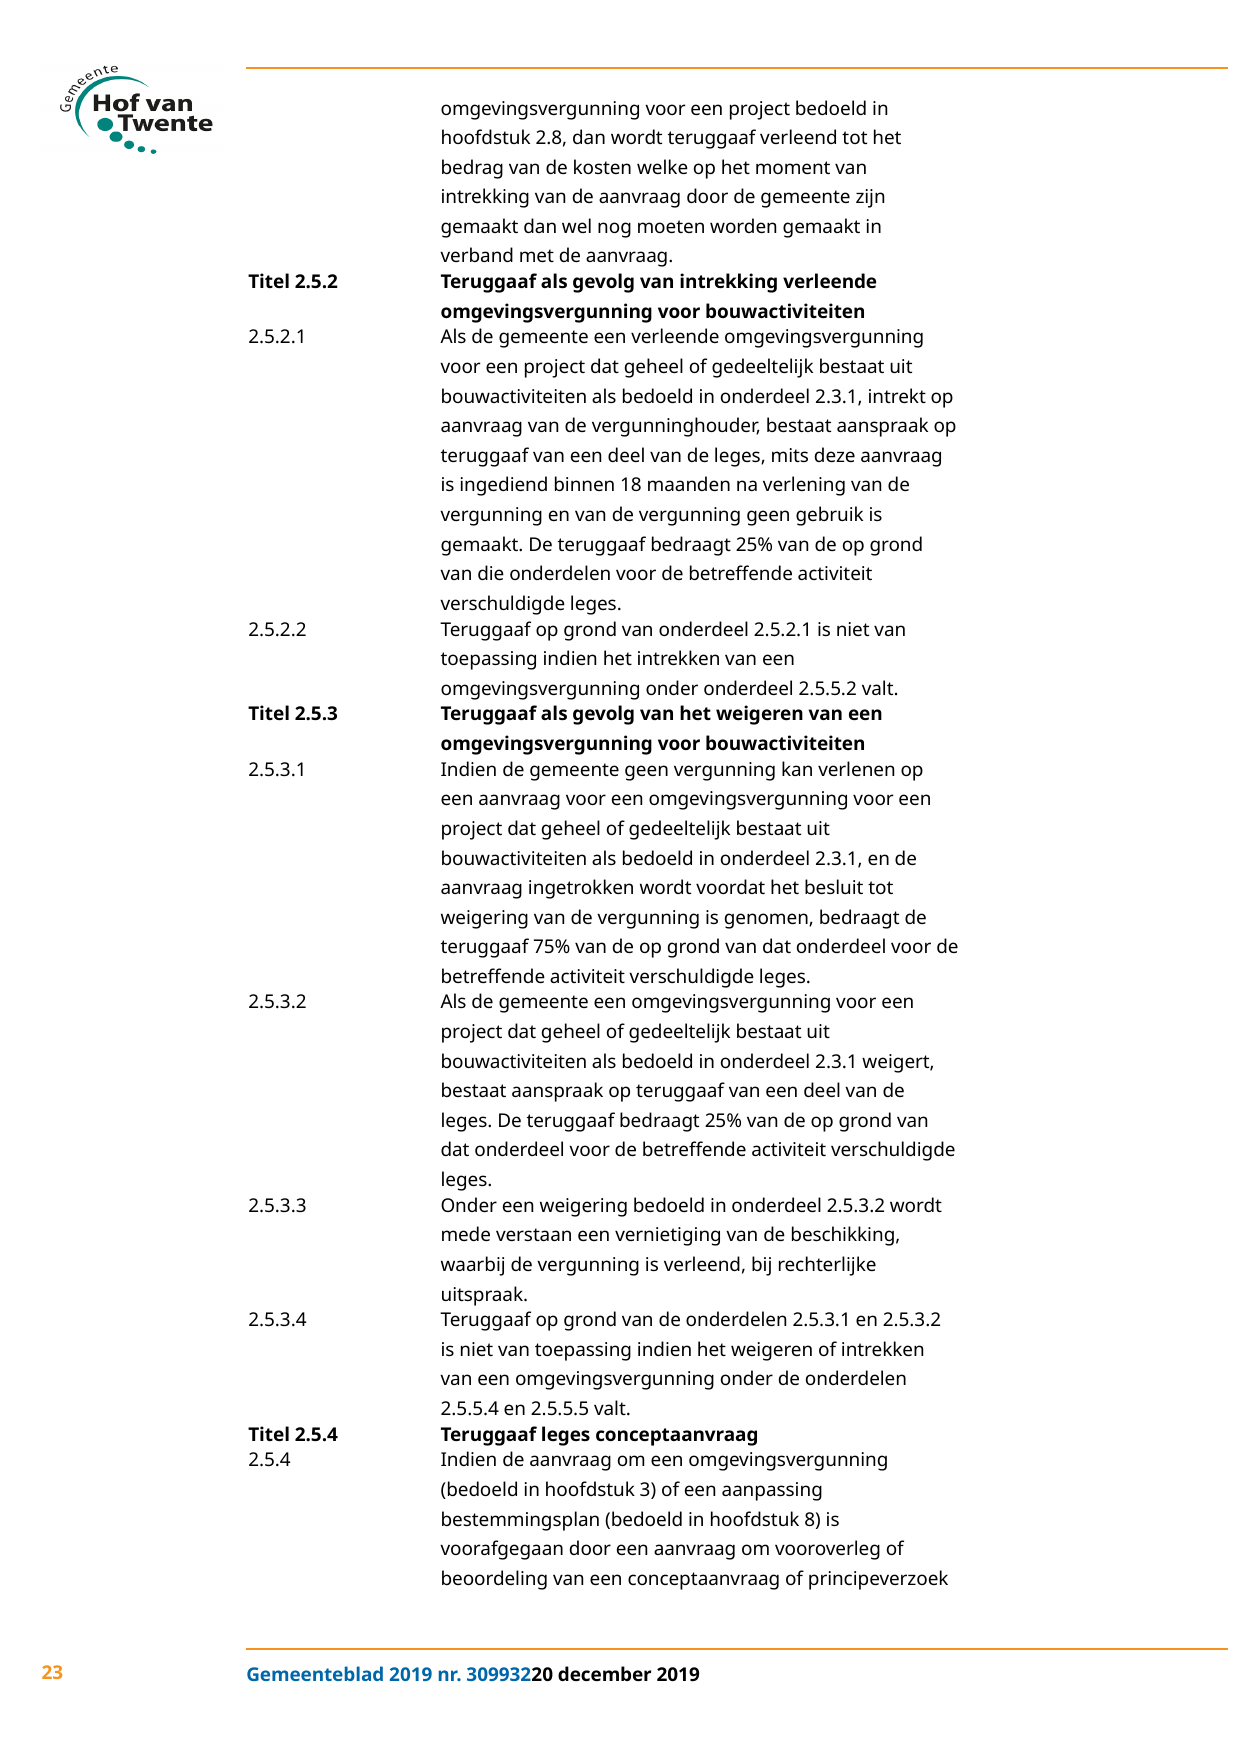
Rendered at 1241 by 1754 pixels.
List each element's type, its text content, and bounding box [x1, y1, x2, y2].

table_cell Onder een weigering bedoeld in onderdeel 2.5.3.2 wordt mede verstaan een vernietiging van de beschikking, waarbij de vergunning is verleend, bij rechterlijke uitspraak. [440, 1192, 959, 1306]
table_cell [959, 701, 1152, 756]
table_cell omgevingsvergunning voor een project bedoeld in hoofdstuk 2.8, dan wordt teruggaaf verleend tot het bedrag van de kosten welke op het moment van intrekking van de aanvraag door de gemeente zijn gemaakt dan wel nog moeten worden gemaakt in verband met de aanvraag. [440, 95, 959, 268]
table_cell Indien de gemeente geen vergunning kan verlenen op een aanvraag voor een omgevingsvergunning voor een project dat geheel of gedeeltelijk bestaat uit bouwactiviteiten als bedoeld in onderdeel 2.3.1, en de aanvraag ingetrokken wordt voordat het besluit tot weigering van de vergunning is genomen, bedraagt de teruggaaf 75% van de op grond van dat onderdeel voor de betreffende activiteit verschuldigde leges. [440, 756, 959, 989]
table_cell [959, 1306, 1152, 1421]
picture [41, 47, 231, 172]
table_cell 2.5.3.2 [248, 989, 440, 1192]
table_cell [959, 1192, 1152, 1306]
table_cell [959, 1447, 1152, 1591]
table_cell [959, 95, 1152, 268]
table_cell Teruggaaf op grond van onderdeel 2.5.2.1 is niet van toepassing indien het intrekken van een omgevingsvergunning onder onderdeel 2.5.5.2 valt. [440, 616, 959, 701]
table_cell Als de gemeente een omgevingsvergunning voor een project dat geheel of gedeeltelijk bestaat uit bouwactiviteiten als bedoeld in onderdeel 2.3.1 weigert, bestaat aanspraak op teruggaaf van een deel van de leges. De teruggaaf bedraagt 25% van de op grond van dat onderdeel voor de betreffende activiteit verschuldigde leges. [440, 989, 959, 1192]
table_cell Teruggaaf als gevolg van intrekking verleende omgevingsvergunning voor bouwactiviteiten [440, 269, 959, 324]
table_cell Indien de aanvraag om een omgevingsvergunning (bedoeld in hoofdstuk 3) of een aanpassing bestemmingsplan (bedoeld in hoofdstuk 8) is voorafgegaan door een aanvraag om vooroverleg of beoordeling van een conceptaanvraag of principeverzoek [440, 1447, 959, 1591]
table_cell Titel 2.5.2 [248, 269, 440, 324]
table_cell Als de gemeente een verleende omgevingsvergunning voor een project dat geheel of gedeeltelijk bestaat uit bouwactiviteiten als bedoeld in onderdeel 2.3.1, intrekt op aanvraag van de vergunninghouder, bestaat aanspraak op teruggaaf van een deel van de leges, mits deze aanvraag is ingediend binnen 18 maanden na verlening van de vergunning en van de vergunning geen gebruik is gemaakt. De teruggaaf bedraagt 25% van de op grond van die onderdelen voor de betreffende activiteit verschuldigde leges. [440, 324, 959, 616]
table_cell [248, 95, 440, 268]
table_cell [959, 616, 1152, 701]
table_cell Teruggaaf als gevolg van het weigeren van een omgevingsvergunning voor bouwactiviteiten [440, 701, 959, 756]
table_cell Teruggaaf leges conceptaanvraag [440, 1421, 959, 1447]
table_cell Titel 2.5.4 [248, 1421, 440, 1447]
table_cell [959, 1421, 1152, 1447]
table_cell 2.5.2.2 [248, 616, 440, 701]
table_cell [959, 269, 1152, 324]
table_cell Teruggaaf op grond van de onderdelen 2.5.3.1 en 2.5.3.2 is niet van toepassing indien het weigeren of intrekken van een omgevingsvergunning onder de onderdelen 2.5.5.4 en 2.5.5.5 valt. [440, 1306, 959, 1421]
table_cell [959, 756, 1152, 989]
table_cell [959, 324, 1152, 616]
table_cell [959, 989, 1152, 1192]
table_cell 2.5.3.4 [248, 1306, 440, 1421]
table_cell 2.5.3.1 [248, 756, 440, 989]
table_cell 2.5.3.3 [248, 1192, 440, 1306]
table_cell Titel 2.5.3 [248, 701, 440, 756]
table_cell 2.5.2.1 [248, 324, 440, 616]
table_cell 2.5.4 [248, 1447, 440, 1591]
